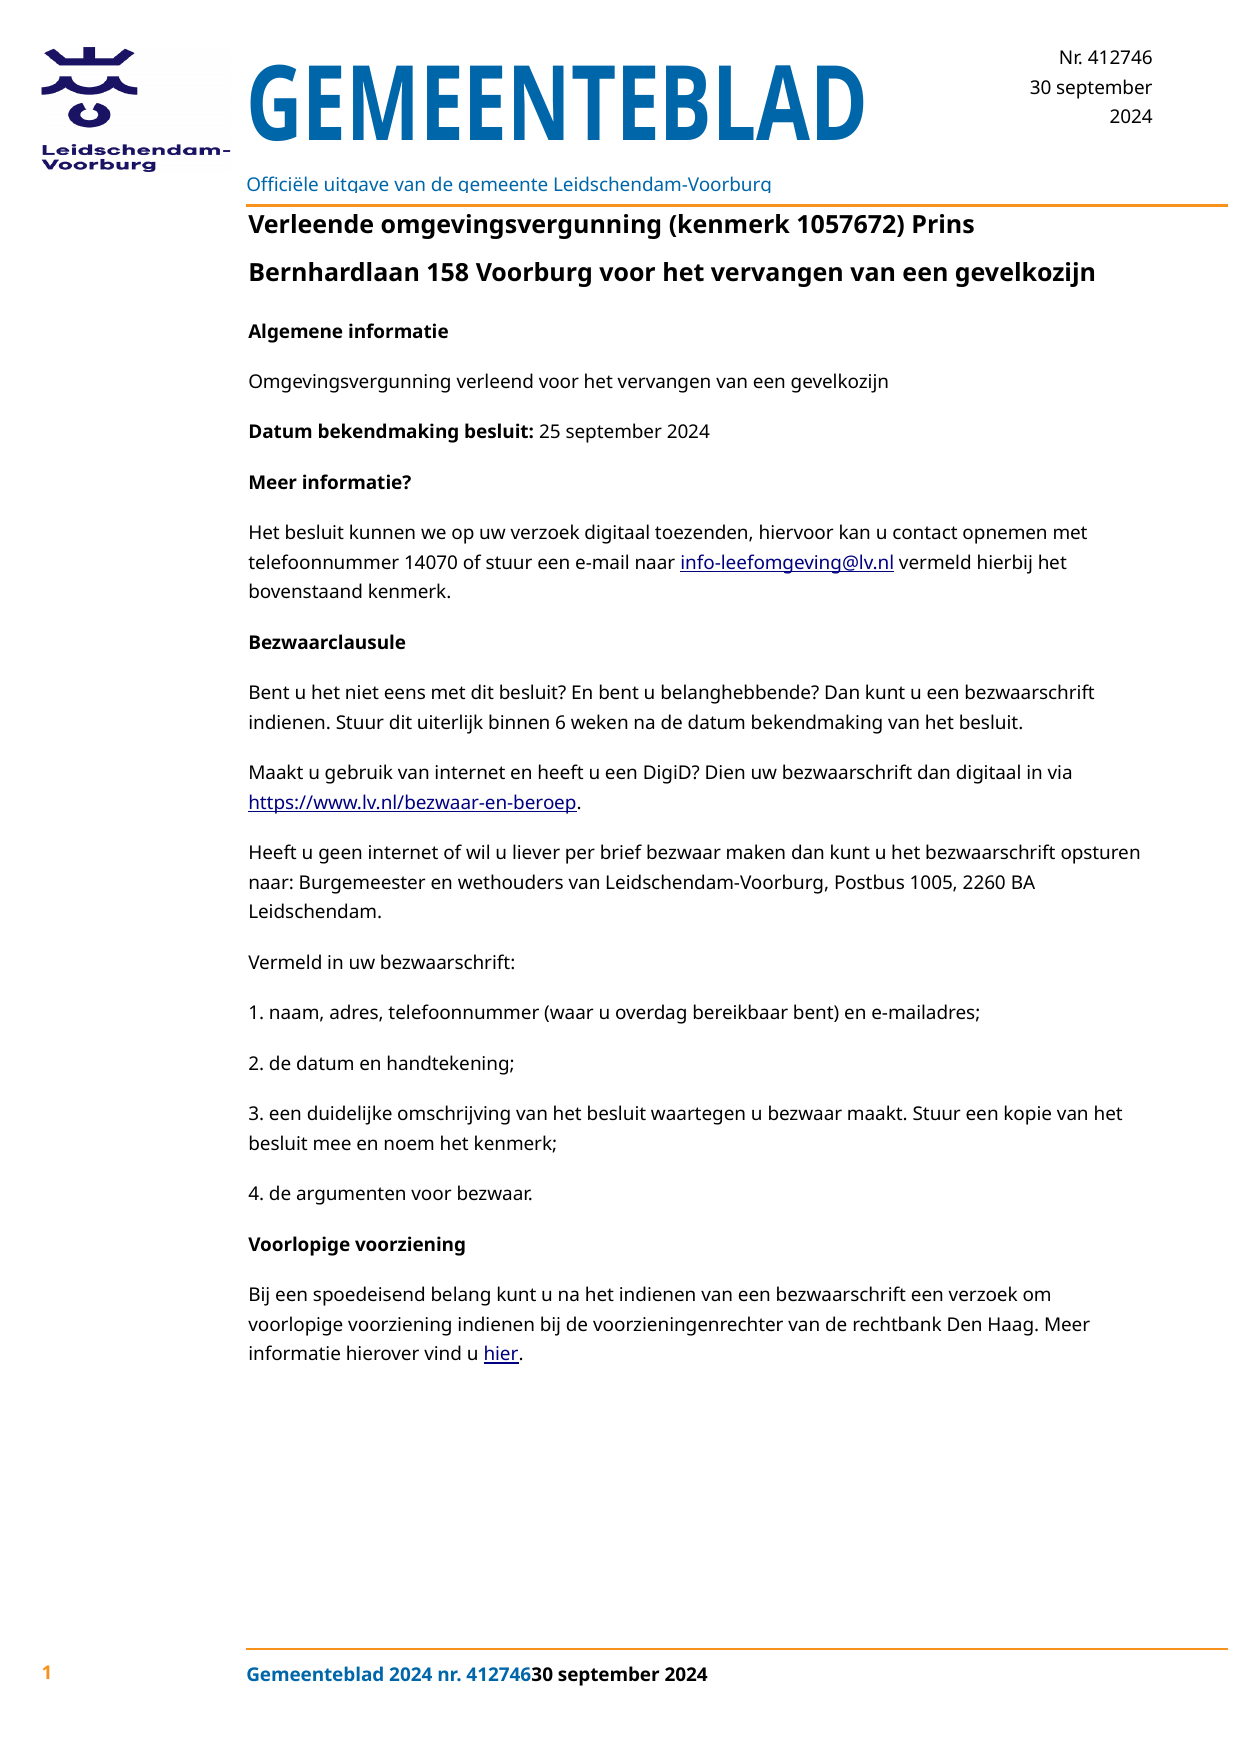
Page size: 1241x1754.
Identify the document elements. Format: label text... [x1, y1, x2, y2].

text Bent u het niet eens met dit besluit? En bent u belanghebbende? Dan kunt u een bezwaarschrift indienen. Stuur dit uiterlijk binnen 6 weken na de datum bekendmaking van het besluit. [248, 679, 1152, 735]
text 4. de argumenten voor bezwaar. [248, 1180, 1152, 1206]
text Bezwaarclausule [248, 629, 1152, 655]
text 3. een duidelijke omschrijving van het besluit waartegen u bezwaar maakt. Stuur een kopie van het besluit mee en noem het kenmerk; [248, 1100, 1152, 1156]
text Verleende omgevingsvergunning (kenmerk 1057672) Prins Bernhardlaan 158 Voorburg voor het vervangen van een gevelkozijn [248, 207, 1152, 288]
text Maakt u gebruik van internet en heeft u een DigiD? Dien uw bezwaarschrift dan digitaal in via https://www.lv.nl/bezwaar-en-beroep. [248, 759, 1152, 815]
picture [41, 47, 231, 172]
text 1. naam, adres, telefoonnummer (waar u overdag bereikbaar bent) en e-mailadres; [248, 999, 1152, 1025]
text Het besluit kunnen we op uw verzoek digitaal toezenden, hiervoor kan u contact opnemen met telefoonnummer 14070 of stuur een e-mail naar info-leefomgeving@lv.nl vermeld hierbij het bovenstaand kenmerk. [248, 519, 1152, 604]
text Vermeld in uw bezwaarschrift: [248, 949, 1152, 975]
text Heeft u geen internet of wil u liever per brief bezwaar maken dan kunt u het bezwaarschrift opsturen naar: Burgemeester en wethouders van Leidschendam-Voorburg, Postbus 1005, 2260 BA Leidschendam. [248, 839, 1152, 924]
text Voorlopige voorziening [248, 1231, 1152, 1257]
text Datum bekendmaking besluit: 25 september 2024 [248, 419, 1152, 444]
text Algemene informatie [248, 318, 1152, 344]
text 2. de datum en handtekening; [248, 1050, 1152, 1076]
text Bij een spoedeisend belang kunt u na het indienen van een bezwaarschrift een verzoek om voorlopige voorziening indienen bij de voorzieningenrechter van de rechtbank Den Haag. Meer informatie hierover vind u hier. [248, 1281, 1152, 1366]
text Meer informatie? [248, 469, 1152, 495]
text Omgevingsvergunning verleend voor het vervangen van een gevelkozijn [248, 368, 1152, 394]
